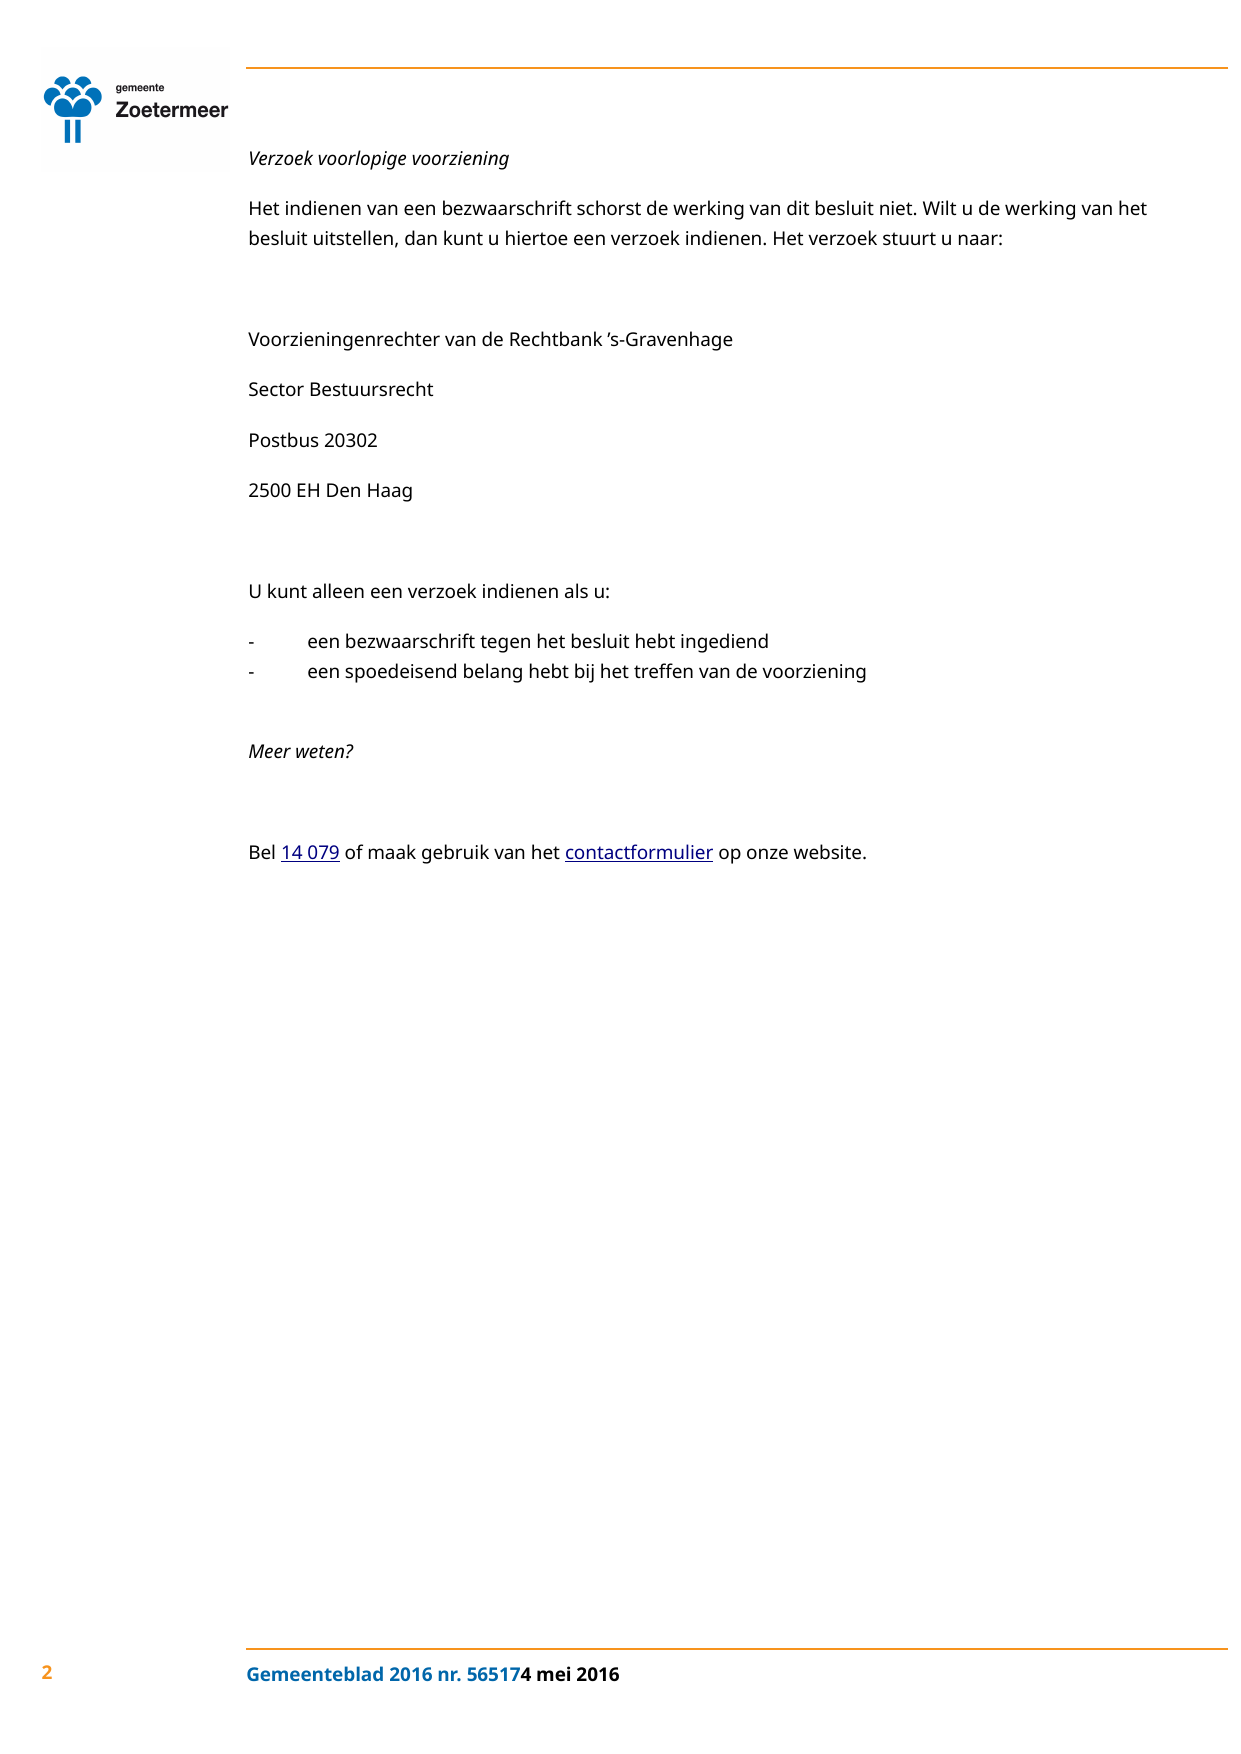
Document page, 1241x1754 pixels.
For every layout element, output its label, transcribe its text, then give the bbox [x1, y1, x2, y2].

text Bel 14 079 of maak gebruik van het contactformulier op onze website. [248, 839, 1152, 865]
text Het indienen van een bezwaarschrift schorst de werking van dit besluit niet. Wilt u de werking van het besluit uitstellen, dan kunt u hiertoe een verzoek indienen. Het verzoek stuurt u naar: [248, 196, 1152, 251]
text Voorzieningenrechter van de Rechtbank ’s-Gravenhage [248, 326, 1152, 352]
text 2500 EH Den Haag [248, 477, 1152, 503]
picture [41, 47, 231, 172]
text U kunt alleen een verzoek indienen als u: [248, 578, 1152, 604]
text Sector Bestuursrecht [248, 376, 1152, 402]
list een bezwaarschrift tegen het besluit hebt ingediend [248, 628, 1152, 654]
text Postbus 20302 [248, 427, 1152, 453]
text Verzoek voorlopige voorziening [248, 145, 1152, 171]
text Meer weten? [248, 738, 1152, 764]
list een spoedeisend belang hebt bij het treffen van de voorziening [248, 658, 1152, 684]
